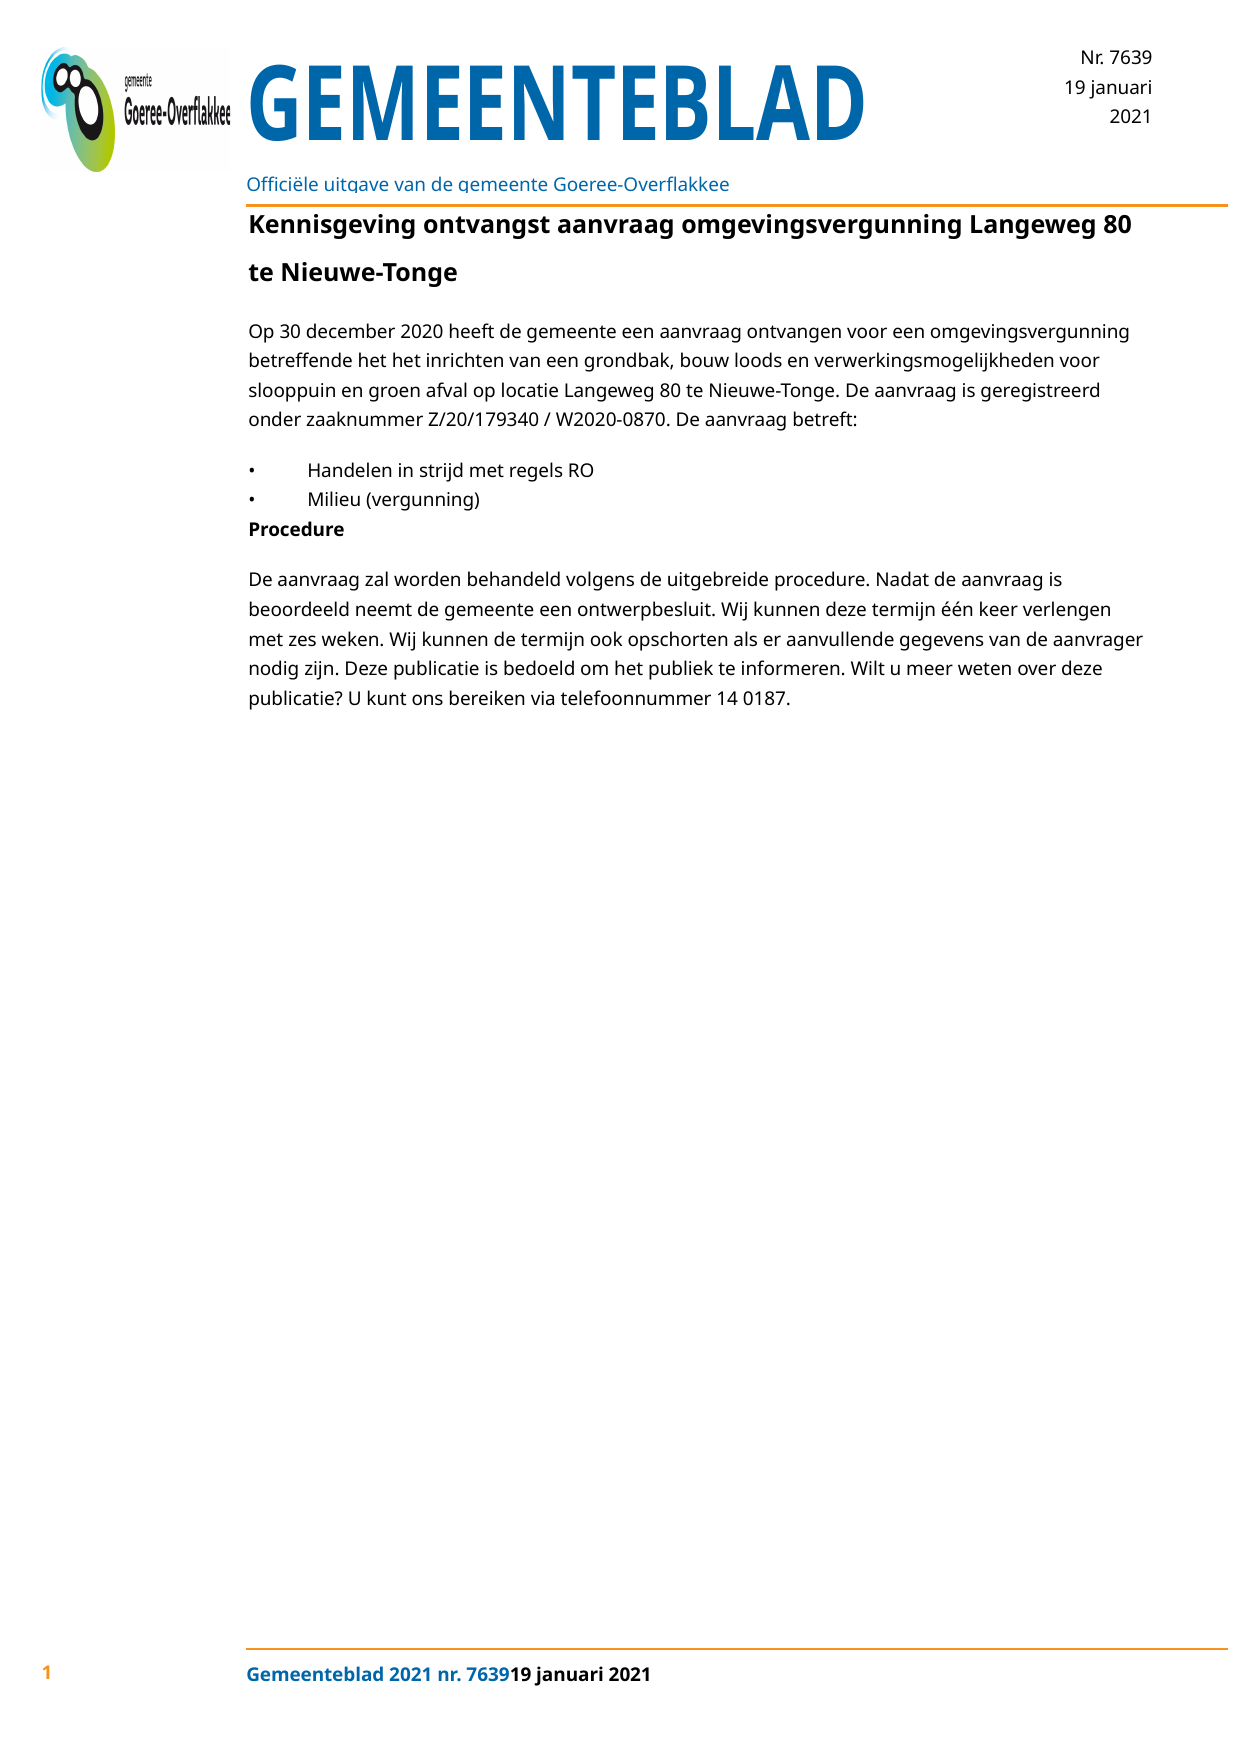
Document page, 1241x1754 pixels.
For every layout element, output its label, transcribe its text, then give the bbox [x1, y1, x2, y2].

text Op 30 december 2020 heeft de gemeente een aanvraag ontvangen voor een omgevingsvergunning betreffende het het inrichten van een grondbak, bouw loods en verwerkingsmogelijkheden voor slooppuin en groen afval op locatie Langeweg 80 te Nieuwe-Tonge. De aanvraag is geregistreerd onder zaaknummer Z/20/179340 / W2020-0870. De aanvraag betreft: [248, 318, 1152, 432]
text De aanvraag zal worden behandeld volgens de uitgebreide procedure. Nadat de aanvraag is beoordeeld neemt de gemeente een ontwerpbesluit. Wij kunnen deze termijn één keer verlengen met zes weken. Wij kunnen de termijn ook opschorten als er aanvullende gegevens van de aanvrager nodig zijn. Deze publicatie is bedoeld om het publiek te informeren. Wilt u meer weten over deze publicatie? U kunt ons bereiken via telefoonnummer 14 0187. [248, 567, 1152, 711]
list Milieu (vergunning) [248, 487, 1152, 512]
text Procedure [248, 516, 1152, 542]
text Kennisgeving ontvangst aanvraag omgevingsvergunning Langeweg 80 te Nieuwe-Tonge [248, 207, 1152, 288]
list Handelen in strijd met regels RO [248, 457, 1152, 483]
picture [41, 47, 231, 172]
